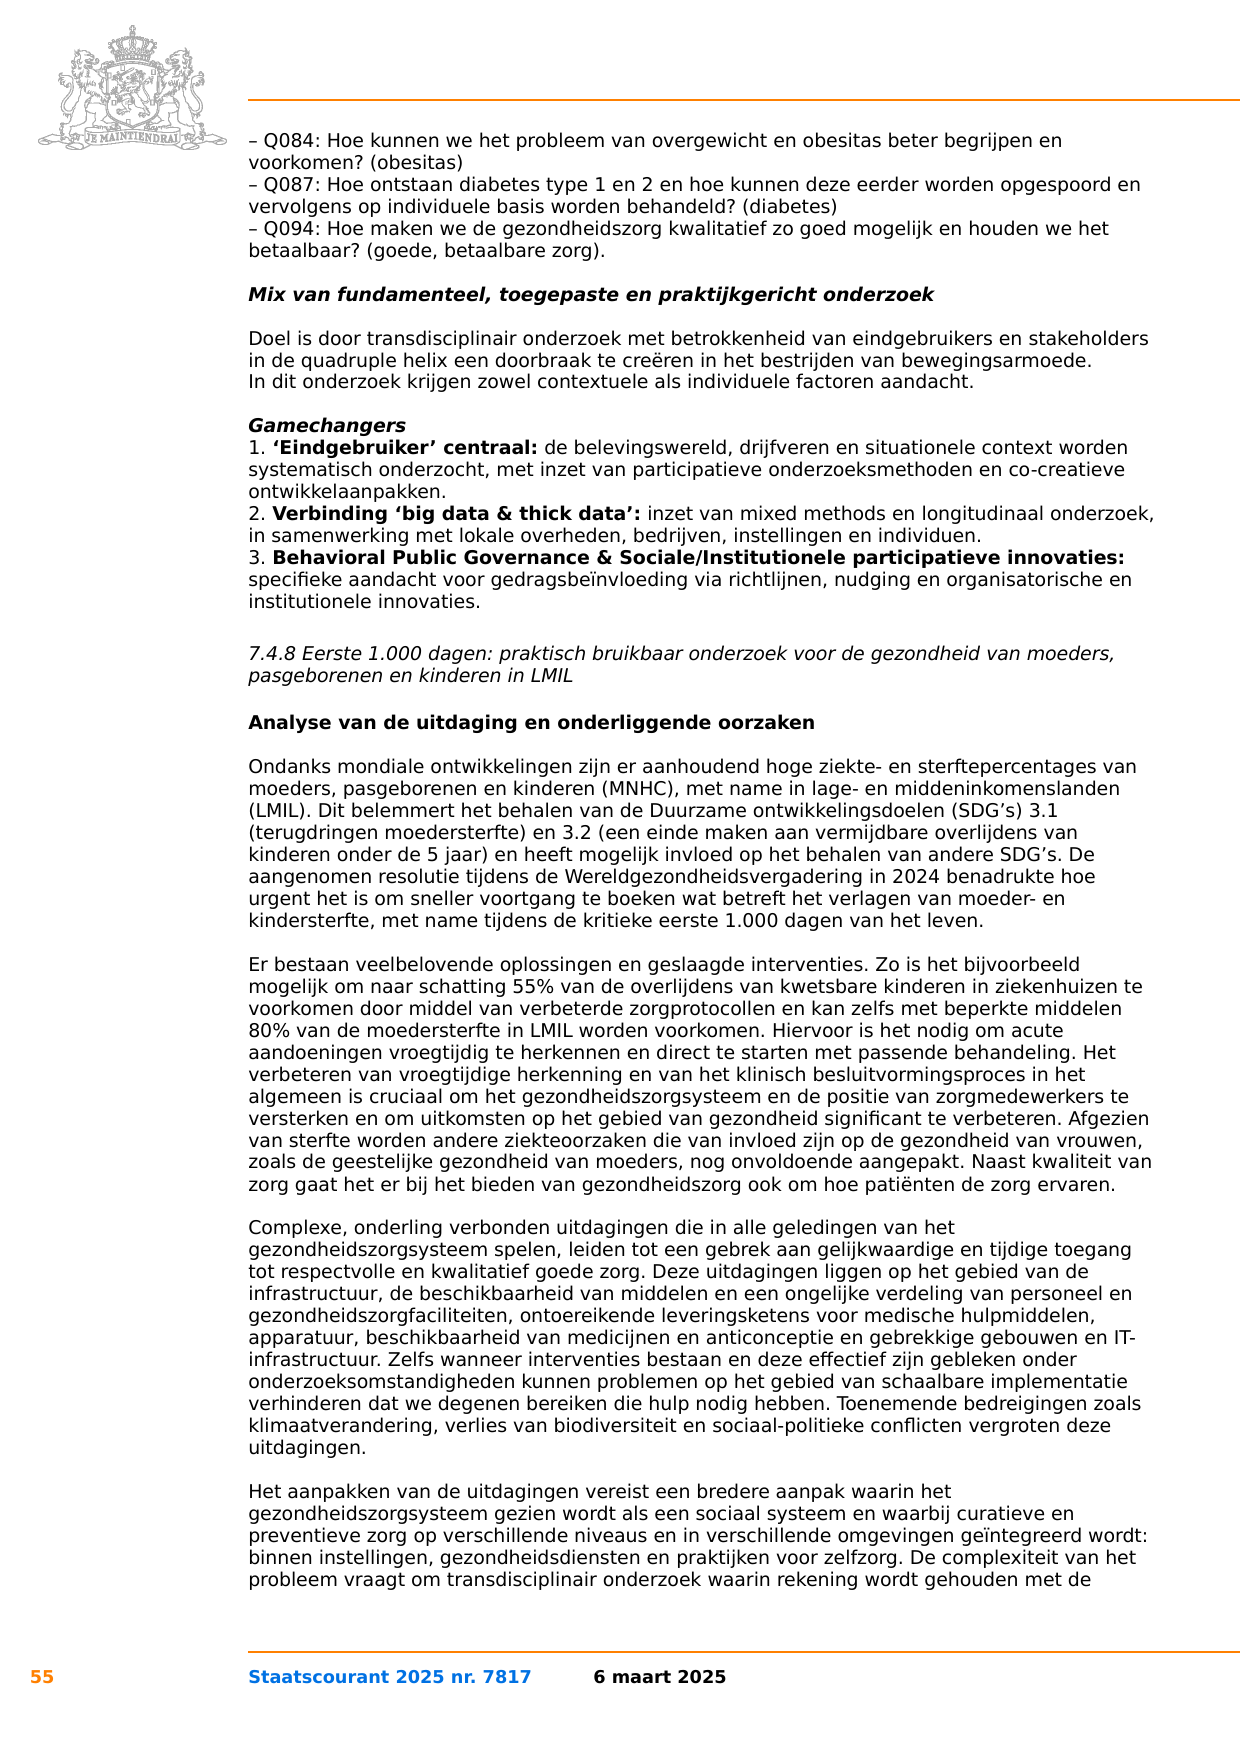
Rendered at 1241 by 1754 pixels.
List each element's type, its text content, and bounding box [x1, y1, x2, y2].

text Het aanpakken van de uitdagingen vereist een bredere aanpak waarin het gezondheidszorgsysteem gezien wordt als een sociaal systeem en waarbij curatieve en preventieve zorg op verschillende niveaus en in verschillende omgevingen geïntegreerd wordt: binnen instellingen, gezondheidsdiensten en praktijken voor zelfzorg. De complexiteit van het probleem vraagt om transdisciplinair onderzoek waarin rekening wordt gehouden met de [248, 1481, 1163, 1591]
text 3. Behavioral Public Governance & Sociale/Institutionele participatieve innovaties: specifieke aandacht voor gedragsbeïnvloeding via richtlijnen, nudging en organisatorische en institutionele innovaties. [248, 547, 1163, 613]
text – Q084: Hoe kunnen we het probleem van overgewicht en obesitas beter begrijpen en voorkomen? (obesitas) [248, 130, 1163, 174]
text In dit onderzoek krijgen zowel contextuele als individuele factoren aandacht. [248, 371, 1163, 393]
picture [38, 25, 227, 150]
text 2. Verbinding ‘big data & thick data’: inzet van mixed methods en longitudinaal onderzoek, in samenwerking met lokale overheden, bedrijven, instellingen en individuen. [248, 503, 1163, 547]
text Ondanks mondiale ontwikkelingen zijn er aanhoudend hoge ziekte- en sterftepercentages van moeders, pasgeborenen en kinderen (MNHC), met name in lage- en middeninkomenslanden (LMIL). Dit belemmert het behalen van de Duurzame ontwikkelingsdoelen (SDG’s) 3.1 (terugdringen moedersterfte) en 3.2 (een einde maken aan vermijdbare overlijdens van kinderen onder de 5 jaar) en heeft mogelijk invloed op het behalen van andere SDG’s. De aangenomen resolutie tijdens de Wereldgezondheidsvergadering in 2024 benadrukte hoe urgent het is om sneller voortgang te boeken wat betreft het verlagen van moeder- en kindersterfte, met name tijdens de kritieke eerste 1.000 dagen van het leven. [248, 756, 1163, 932]
subtitle 7.4.8 Eerste 1.000 dagen: praktisch bruikbaar onderzoek voor de gezondheid van moeders, pasgeborenen en kinderen in LMIL [248, 643, 1163, 687]
text Er bestaan veelbelovende oplossingen en geslaagde interventies. Zo is het bijvoorbeeld mogelijk om naar schatting 55% van de overlijdens van kwetsbare kinderen in ziekenhuizen te voorkomen door middel van verbeterde zorgprotocollen en kan zelfs met beperkte middelen 80% van de moedersterfte in LMIL worden voorkomen. Hiervoor is het nodig om acute aandoeningen vroegtijdig te herkennen en direct te starten met passende behandeling. Het verbeteren van vroegtijdige herkenning en van het klinisch besluitvormingsproces in het algemeen is cruciaal om het gezondheidszorgsysteem en de positie van zorgmedewerkers te versterken en om uitkomsten op het gebied van gezondheid significant te verbeteren. Afgezien van sterfte worden andere ziekteoorzaken die van invloed zijn op de gezondheid van vrouwen, zoals de geestelijke gezondheid van moeders, nog onvoldoende aangepakt. Naast kwaliteit van zorg gaat het er bij het bieden van gezondheidszorg ook om hoe patiënten de zorg ervaren. [248, 954, 1163, 1195]
subtitle Mix van fundamenteel, toegepaste en praktijkgericht onderzoek [248, 284, 1163, 306]
text Complexe, onderling verbonden uitdagingen die in alle geledingen van het gezondheidszorgsysteem spelen, leiden tot een gebrek aan gelijkwaardige en tijdige toegang tot respectvolle en kwalitatief goede zorg. Deze uitdagingen liggen op het gebied van de infrastructuur, de beschikbaarheid van middelen en een ongelijke verdeling van personeel en gezondheidszorgfaciliteiten, ontoereikende leveringsketens voor medische hulpmiddelen, apparatuur, beschikbaarheid van medicijnen en anticonceptie en gebrekkige gebouwen en IT-infrastructuur. Zelfs wanneer interventies bestaan en deze effectief zijn gebleken onder onderzoeksomstandigheden kunnen problemen op het gebied van schaalbare implementatie verhinderen dat we degenen bereiken die hulp nodig hebben. Toenemende bedreigingen zoals klimaatverandering, verlies van biodiversiteit en sociaal-politieke conflicten vergroten deze uitdagingen. [248, 1217, 1163, 1459]
subtitle Gamechangers [248, 415, 1163, 437]
text Doel is door transdisciplinair onderzoek met betrokkenheid van eindgebruikers en stakeholders in de quadruple helix een doorbraak te creëren in het bestrijden van bewegingsarmoede. [248, 327, 1163, 371]
text – Q087: Hoe ontstaan diabetes type 1 en 2 en hoe kunnen deze eerder worden opgespoord en vervolgens op individuele basis worden behandeld? (diabetes) [248, 174, 1163, 218]
subtitle Analyse van de uitdaging en onderliggende oorzaken [248, 712, 1163, 734]
text 1. ‘Eindgebruiker’ centraal: de belevingswereld, drijfveren en situationele context worden systematisch onderzocht, met inzet van participatieve onderzoeksmethoden en co-creatieve ontwikkelaanpakken. [248, 437, 1163, 503]
text – Q094: Hoe maken we de gezondheidszorg kwalitatief zo goed mogelijk en houden we het betaalbaar? (goede, betaalbare zorg). [248, 218, 1163, 262]
